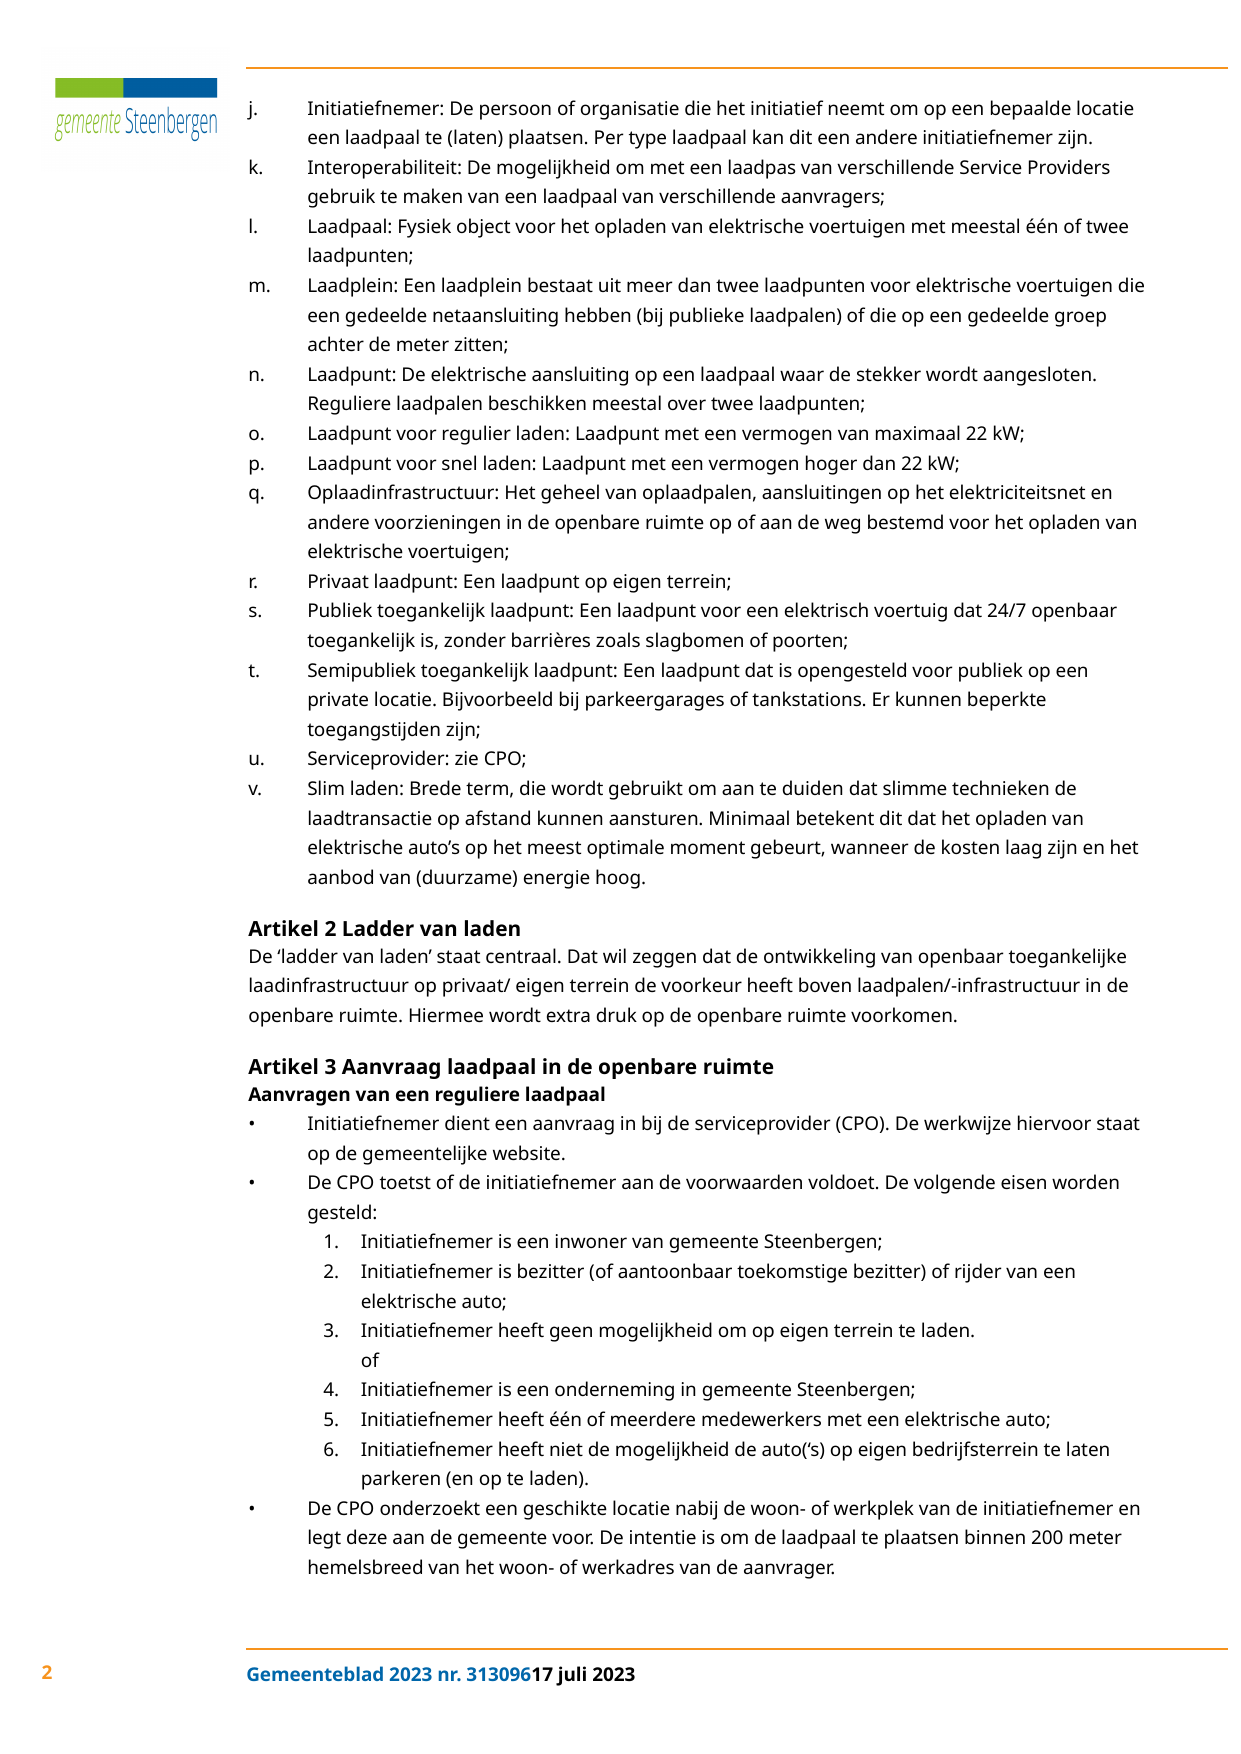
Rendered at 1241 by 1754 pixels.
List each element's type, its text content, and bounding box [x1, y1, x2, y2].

list Laadpaal: Fysiek object voor het opladen van elektrische voertuigen met meestal één of twee laadpunten; [248, 213, 1152, 268]
text Aanvragen van een reguliere laadpaal [248, 1081, 1152, 1107]
picture [41, 47, 231, 172]
list Semipubliek toegankelijk laadpunt: Een laadpunt dat is opengesteld voor publiek op een private locatie. Bijvoorbeeld bij parkeergarages of tankstations. Er kunnen beperkte toegangstijden zijn; [248, 657, 1152, 742]
list Privaat laadpunt: Een laadpunt op eigen terrein; [248, 568, 1152, 594]
text Artikel 2 Ladder van laden [248, 914, 1152, 943]
list Initiatiefnemer heeft geen mogelijkheid om op eigen terrein te laden. [323, 1317, 1152, 1343]
list Initiatiefnemer heeft één of meerdere medewerkers met een elektrische auto; [323, 1406, 1152, 1432]
text De ‘ladder van laden’ staat centraal. Dat wil zeggen dat de ontwikkeling van openbaar toegankelijke laadinfrastructuur op privaat/ eigen terrein de voorkeur heeft boven laadpalen/-infrastructuur in de openbare ruimte. Hiermee wordt extra druk op de openbare ruimte voorkomen. [248, 943, 1152, 1028]
list Initiatiefnemer is bezitter (of aantoonbaar toekomstige bezitter) of rijder van een elektrische auto; [323, 1258, 1152, 1314]
list Laadpunt voor snel laden: Laadpunt met een vermogen hoger dan 22 kW; [248, 450, 1152, 476]
list Serviceprovider: zie CPO; [248, 746, 1152, 771]
list Initiatiefnemer: De persoon of organisatie die het initiatief neemt om op een bepaalde locatie een laadpaal te (laten) plaatsen. Per type laadpaal kan dit een andere initiatiefnemer zijn. [248, 95, 1152, 150]
list Interoperabiliteit: De mogelijkheid om met een laadpas van verschillende Service Providers gebruik te maken van een laadpaal van verschillende aanvragers; [248, 154, 1152, 209]
list Slim laden: Brede term, die wordt gebruikt om aan te duiden dat slimme technieken de laadtransactie op afstand kunnen aansturen. Minimaal betekent dit dat het opladen van elektrische auto’s op het meest optimale moment gebeurt, wanneer de kosten laag zijn en het aanbod van (duurzame) energie hoog. [248, 775, 1152, 890]
list Laadpunt: De elektrische aansluiting op een laadpaal waar de stekker wordt aangesloten. Reguliere laadpalen beschikken meestal over twee laadpunten; [248, 361, 1152, 416]
list Initiatiefnemer dient een aanvraag in bij de serviceprovider (CPO). De werkwijze hiervoor staat op de gemeentelijke website. [248, 1110, 1152, 1166]
list De CPO toetst of de initiatiefnemer aan de voorwaarden voldoet. De volgende eisen worden gesteld: [248, 1169, 1152, 1225]
list Initiatiefnemer is een onderneming in gemeente Steenbergen; [323, 1377, 1152, 1402]
list Initiatiefnemer is een inwoner van gemeente Steenbergen; [323, 1229, 1152, 1254]
list Oplaadinfrastructuur: Het geheel van oplaadpalen, aansluitingen op het elektriciteitsnet en andere voorzieningen in de openbare ruimte op of aan de weg bestemd voor het opladen van elektrische voertuigen; [248, 479, 1152, 564]
list Initiatiefnemer heeft niet de mogelijkheid de auto(‘s) op eigen bedrijfsterrein te laten parkeren (en op te laden). [323, 1436, 1152, 1491]
list Laadplein: Een laadplein bestaat uit meer dan twee laadpunten voor elektrische voertuigen die een gedeelde netaansluiting hebben (bij publieke laadpalen) of die op een gedeelde groep achter de meter zitten; [248, 272, 1152, 357]
list Laadpunt voor regulier laden: Laadpunt met een vermogen van maximaal 22 kW; [248, 420, 1152, 446]
list De CPO onderzoekt een geschikte locatie nabij de woon- of werkplek van de initiatiefnemer en legt deze aan de gemeente voor. De intentie is om de laadpaal te plaatsen binnen 200 meter hemelsbreed van het woon- of werkadres van de aanvrager. [248, 1495, 1152, 1580]
text Artikel 3 Aanvraag laadpaal in de openbare ruimte [248, 1052, 1152, 1081]
list Publiek toegankelijk laadpunt: Een laadpunt voor een elektrisch voertuig dat 24/7 openbaar toegankelijk is, zonder barrières zoals slagbomen of poorten; [248, 598, 1152, 653]
list of [323, 1347, 1152, 1373]
